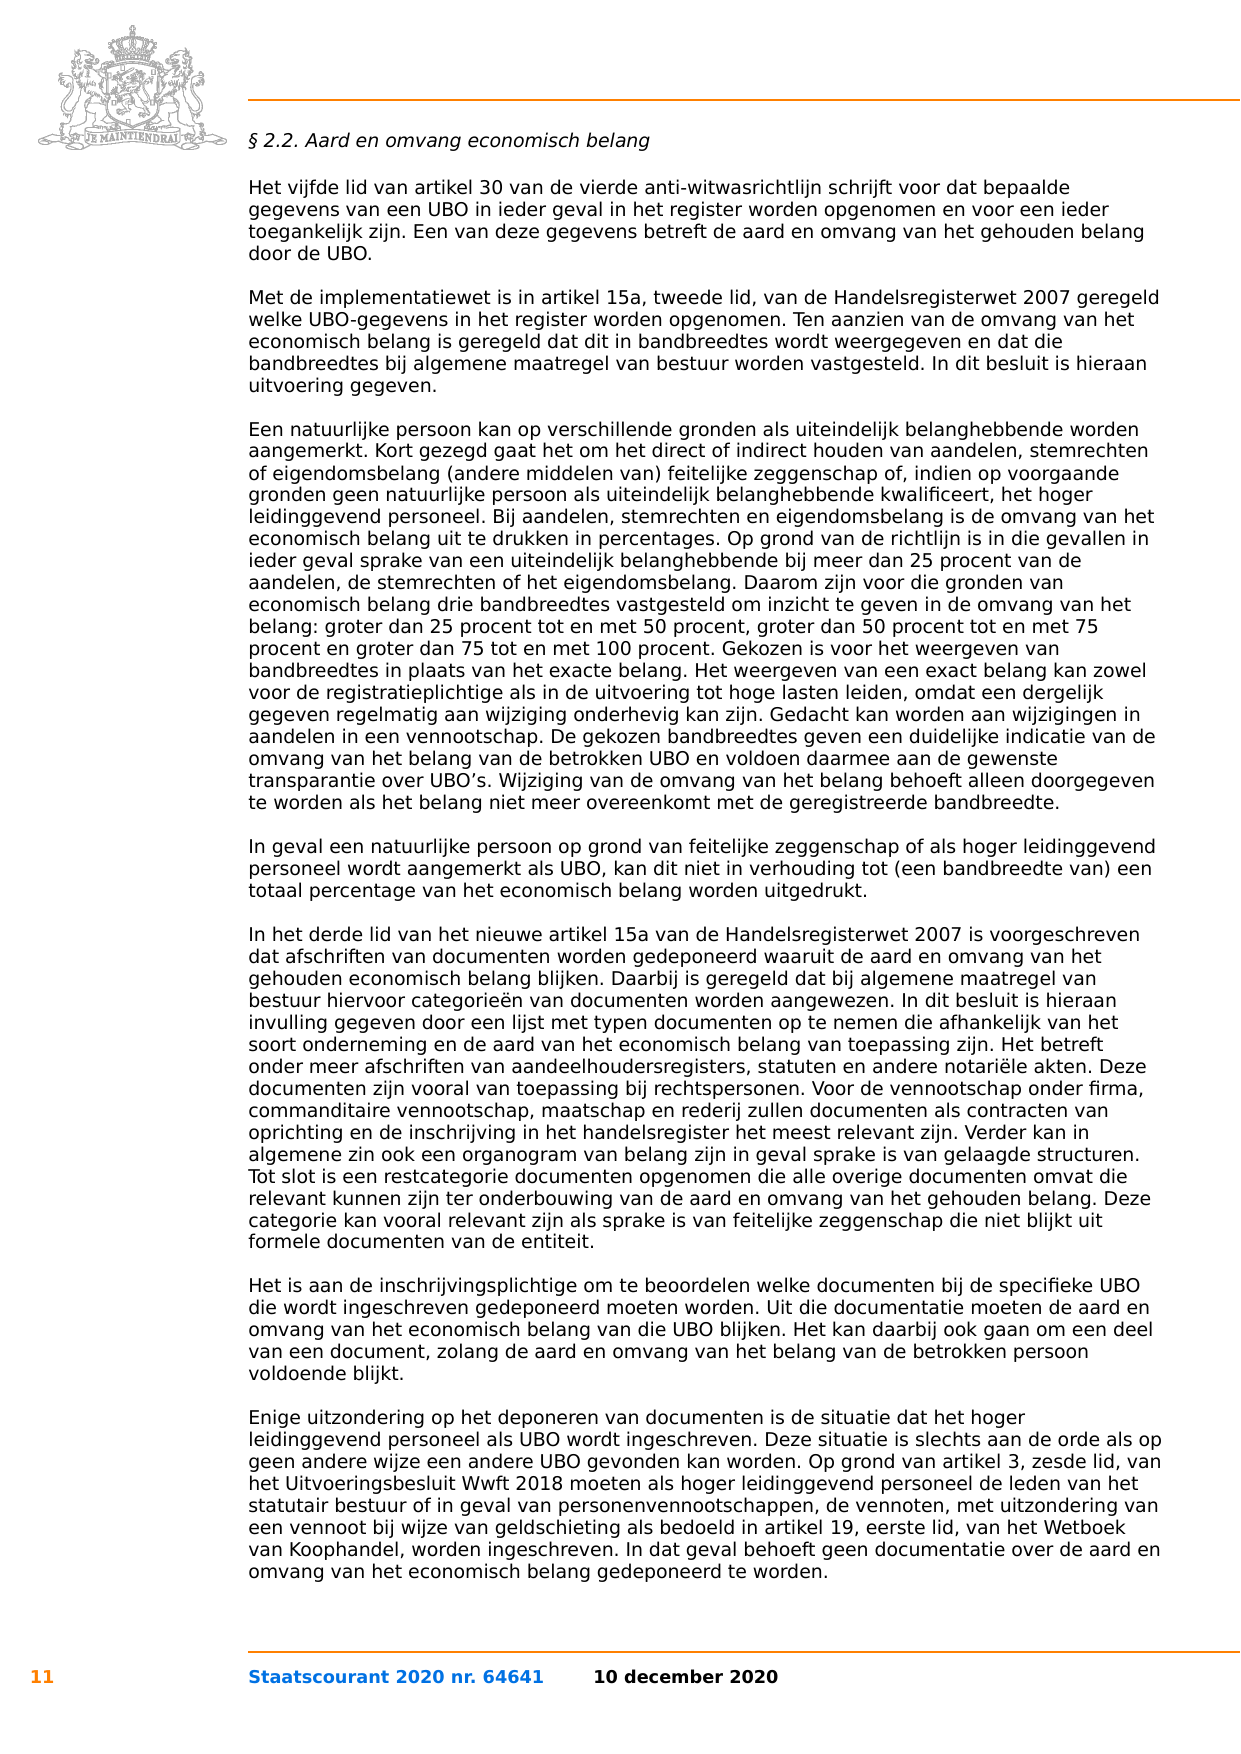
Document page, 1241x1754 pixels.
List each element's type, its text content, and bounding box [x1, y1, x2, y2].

text Het is aan de inschrijvingsplichtige om te beoordelen welke documenten bij de specifieke UBO die wordt ingeschreven gedeponeerd moeten worden. Uit die documentatie moeten de aard en omvang van het economisch belang van die UBO blijken. Het kan daarbij ook gaan om een deel van een document, zolang de aard en omvang van het belang van de betrokken persoon voldoende blijkt. [248, 1275, 1163, 1385]
text Enige uitzondering op het deponeren van documenten is de situatie dat het hoger leidinggevend personeel als UBO wordt ingeschreven. Deze situatie is slechts aan de orde als op geen andere wijze een andere UBO gevonden kan worden. Op grond van artikel 3, zesde lid, van het Uitvoeringsbesluit Wwft 2018 moeten als hoger leidinggevend personeel de leden van het statutair bestuur of in geval van personenvennootschappen, de vennoten, met uitzondering van een vennoot bij wijze van geldschieting als bedoeld in artikel 19, eerste lid, van het Wetboek van Koophandel, worden ingeschreven. In dat geval behoeft geen documentatie over de aard en omvang van het economisch belang gedeponeerd te worden. [248, 1407, 1163, 1583]
text Het vijfde lid van artikel 30 van de vierde anti-witwasrichtlijn schrijft voor dat bepaalde gegevens van een UBO in ieder geval in het register worden opgenomen en voor een ieder toegankelijk zijn. Een van deze gegevens betreft de aard en omvang van het gehouden belang door de UBO. [248, 177, 1163, 265]
text In geval een natuurlijke persoon op grond van feitelijke zeggenschap of als hoger leidinggevend personeel wordt aangemerkt als UBO, kan dit niet in verhouding tot (een bandbreedte van) een totaal percentage van het economisch belang worden uitgedrukt. [248, 836, 1163, 902]
text Met de implementatiewet is in artikel 15a, tweede lid, van de Handelsregisterwet 2007 geregeld welke UBO-gegevens in het register worden opgenomen. Ten aanzien van de omvang van het economisch belang is geregeld dat dit in bandbreedtes wordt weergegeven en dat die bandbreedtes bij algemene maatregel van bestuur worden vastgesteld. In dit besluit is hieraan uitvoering gegeven. [248, 287, 1163, 397]
subtitle § 2.2. Aard en omvang economisch belang [248, 130, 1163, 152]
picture [38, 25, 227, 150]
text In het derde lid van het nieuwe artikel 15a van de Handelsregisterwet 2007 is voorgeschreven dat afschriften van documenten worden gedeponeerd waaruit de aard en omvang van het gehouden economisch belang blijken. Daarbij is geregeld dat bij algemene maatregel van bestuur hiervoor categorieën van documenten worden aangewezen. In dit besluit is hieraan invulling gegeven door een lijst met typen documenten op te nemen die afhankelijk van het soort onderneming en de aard van het economisch belang van toepassing zijn. Het betreft onder meer afschriften van aandeelhoudersregisters, statuten en andere notariële akten. Deze documenten zijn vooral van toepassing bij rechtspersonen. Voor de vennootschap onder firma, commanditaire vennootschap, maatschap en rederij zullen documenten als contracten van oprichting en de inschrijving in het handelsregister het meest relevant zijn. Verder kan in algemene zin ook een organogram van belang zijn in geval sprake is van gelaagde structuren. Tot slot is een restcategorie documenten opgenomen die alle overige documenten omvat die relevant kunnen zijn ter onderbouwing van de aard en omvang van het gehouden belang. Deze categorie kan vooral relevant zijn als sprake is van feitelijke zeggenschap die niet blijkt uit formele documenten van de entiteit. [248, 924, 1163, 1253]
text Een natuurlijke persoon kan op verschillende gronden als uiteindelijk belanghebbende worden aangemerkt. Kort gezegd gaat het om het direct of indirect houden van aandelen, stemrechten of eigendomsbelang (andere middelen van) feitelijke zeggenschap of, indien op voorgaande gronden geen natuurlijke persoon als uiteindelijk belanghebbende kwalificeert, het hoger leidinggevend personeel. Bij aandelen, stemrechten en eigendomsbelang is de omvang van het economisch belang uit te drukken in percentages. Op grond van de richtlijn is in die gevallen in ieder geval sprake van een uiteindelijk belanghebbende bij meer dan 25 procent van de aandelen, de stemrechten of het eigendomsbelang. Daarom zijn voor die gronden van economisch belang drie bandbreedtes vastgesteld om inzicht te geven in de omvang van het belang: groter dan 25 procent tot en met 50 procent, groter dan 50 procent tot en met 75 procent en groter dan 75 tot en met 100 procent. Gekozen is voor het weergeven van bandbreedtes in plaats van het exacte belang. Het weergeven van een exact belang kan zowel voor de registratieplichtige als in de uitvoering tot hoge lasten leiden, omdat een dergelijk gegeven regelmatig aan wijziging onderhevig kan zijn. Gedacht kan worden aan wijzigingen in aandelen in een vennootschap. De gekozen bandbreedtes geven een duidelijke indicatie van de omvang van het belang van de betrokken UBO en voldoen daarmee aan de gewenste transparantie over UBO’s. Wijziging van de omvang van het belang behoeft alleen doorgegeven te worden als het belang niet meer overeenkomt met de geregistreerde bandbreedte. [248, 418, 1163, 814]
